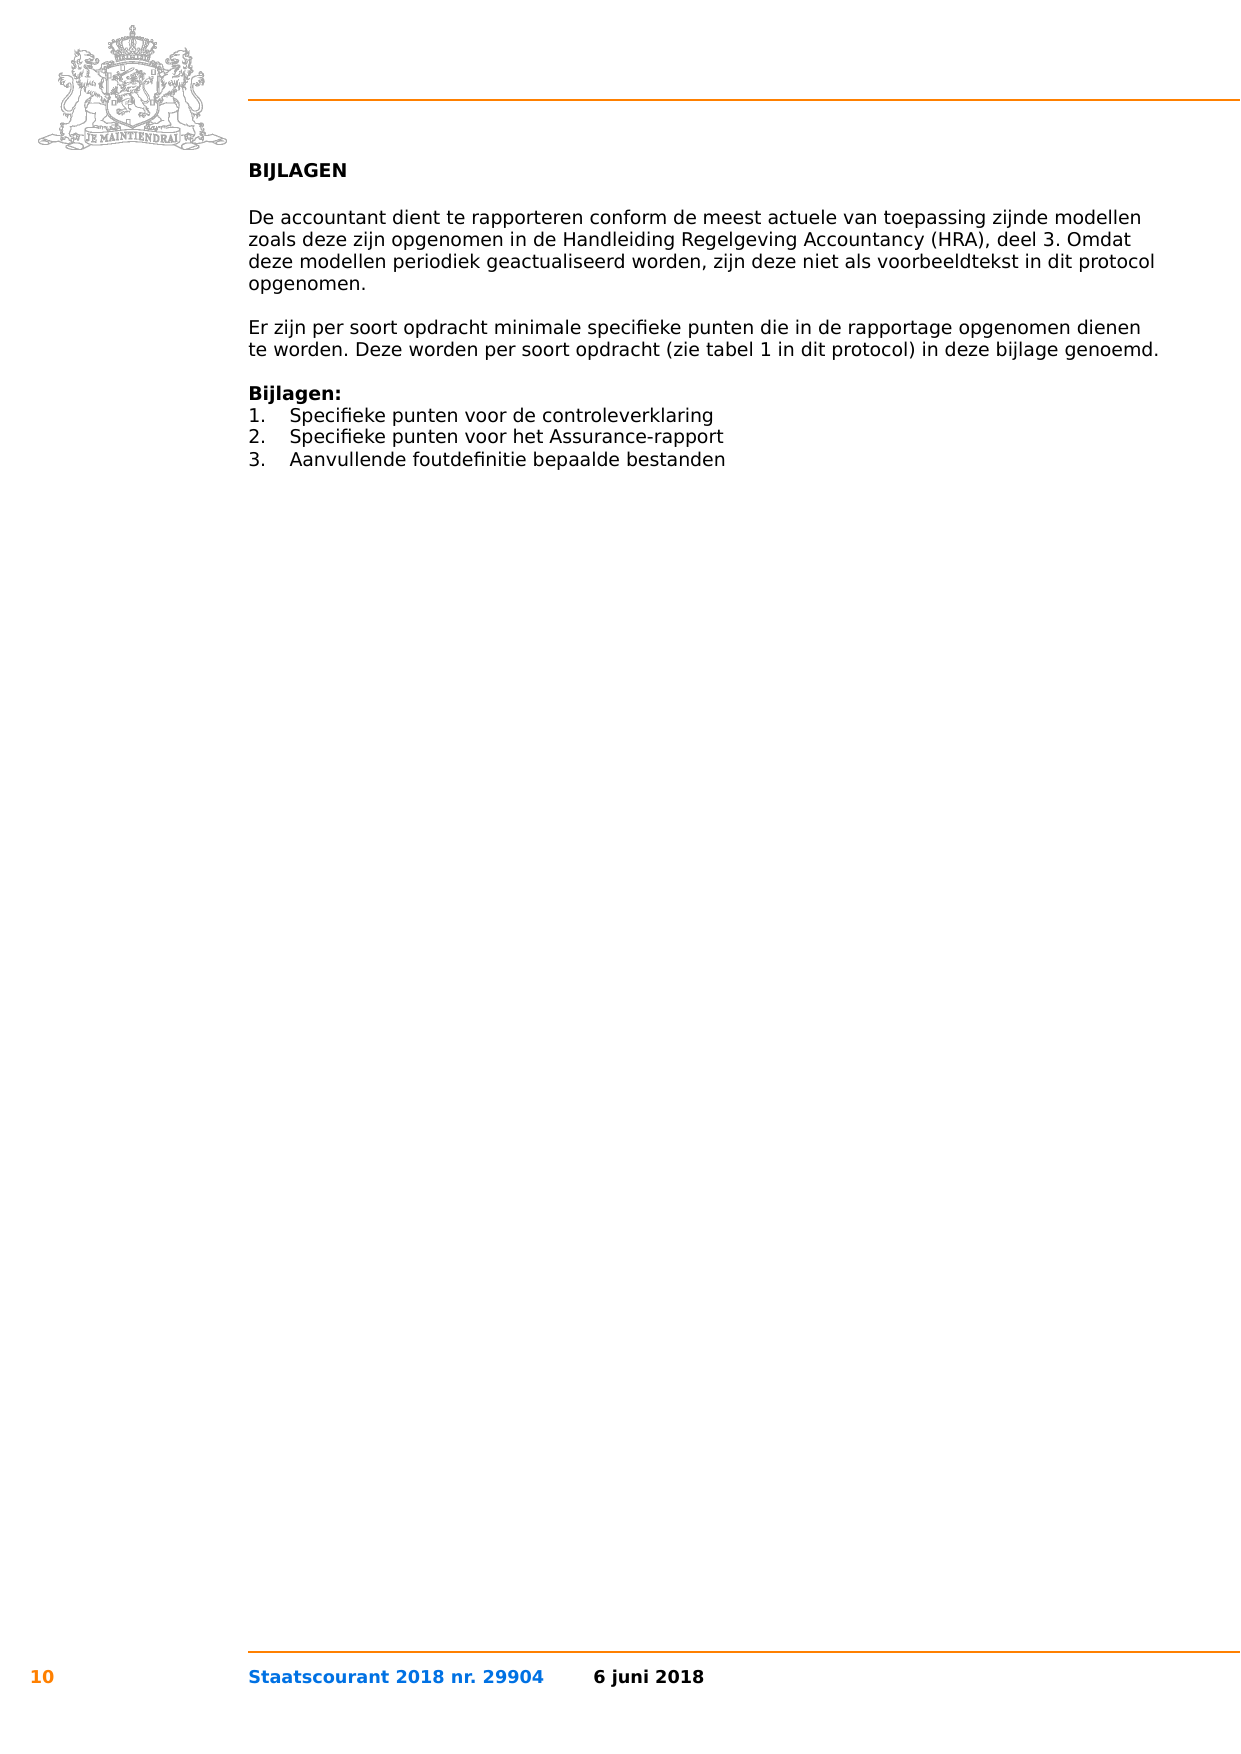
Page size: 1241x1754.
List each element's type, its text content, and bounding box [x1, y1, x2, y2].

text 1. Specifieke punten voor de controleverklaring [248, 404, 1163, 426]
picture [38, 25, 227, 150]
text 3. Aanvullende foutdefinitie bepaalde bestanden [248, 448, 1163, 470]
text Bijlagen: [248, 382, 1163, 404]
text Er zijn per soort opdracht minimale specifieke punten die in de rapportage opgenomen dienen te worden. Deze worden per soort opdracht (zie tabel 1 in dit protocol) in deze bijlage genoemd. [248, 317, 1163, 361]
text De accountant dient te rapporteren conform de meest actuele van toepassing zijnde modellen zoals deze zijn opgenomen in de Handleiding Regelgeving Accountancy (HRA), deel 3. Omdat deze modellen periodiek geactualiseerd worden, zijn deze niet als voorbeeldtekst in dit protocol opgenomen. [248, 207, 1163, 295]
subtitle BIJLAGEN [248, 160, 1163, 182]
text 2. Specifieke punten voor het Assurance-rapport [248, 426, 1163, 448]
